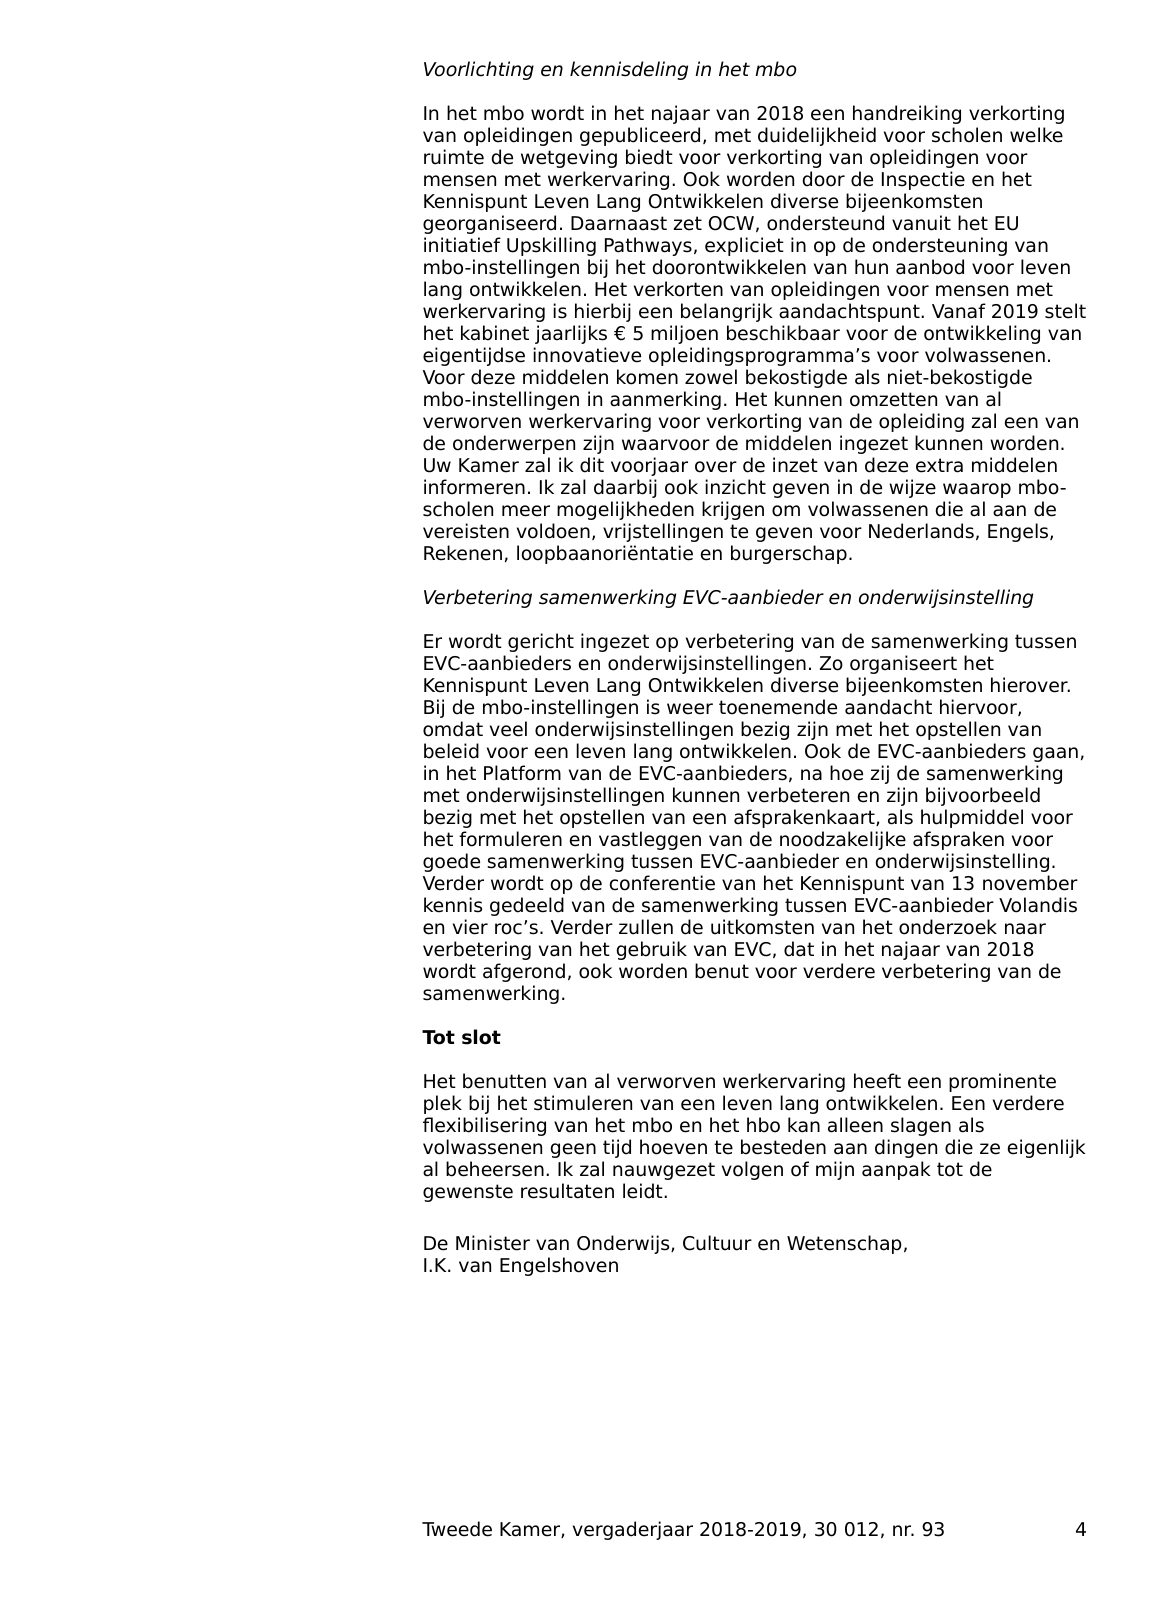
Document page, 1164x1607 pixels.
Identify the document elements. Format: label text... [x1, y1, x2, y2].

subtitle Voorlichting en kennisdeling in het mbo [422, 59, 1087, 81]
subtitle Tot slot [422, 1027, 1087, 1049]
text Er wordt gericht ingezet op verbetering van de samenwerking tussen EVC-aanbieders en onderwijsinstellingen. Zo organiseert het Kennispunt Leven Lang Ontwikkelen diverse bijeenkomsten hierover. Bij de mbo-instellingen is weer toenemende aandacht hiervoor, omdat veel onderwijsinstellingen bezig zijn met het opstellen van beleid voor een leven lang ontwikkelen. Ook de EVC-aanbieders gaan, in het Platform van de EVC-aanbieders, na hoe zij de samenwerking met onderwijsinstellingen kunnen verbeteren en zijn bijvoorbeeld bezig met het opstellen van een afsprakenkaart, als hulpmiddel voor het formuleren en vastleggen van de noodzakelijke afspraken voor goede samenwerking tussen EVC-aanbieder en onderwijsinstelling. Verder wordt op de conferentie van het Kennispunt van 13 november kennis gedeeld van de samenwerking tussen EVC-aanbieder Volandis en vier roc’s. Verder zullen de uitkomsten van het onderzoek naar verbetering van het gebruik van EVC, dat in het najaar van 2018 wordt afgerond, ook worden benut voor verdere verbetering van de samenwerking. [422, 631, 1087, 1005]
subtitle Verbetering samenwerking EVC-aanbieder en onderwijsinstelling [422, 587, 1087, 609]
text De Minister van Onderwijs, Cultuur en Wetenschap, I.K. van Engelshoven [422, 1233, 1087, 1277]
text In het mbo wordt in het najaar van 2018 een handreiking verkorting van opleidingen gepubliceerd, met duidelijkheid voor scholen welke ruimte de wetgeving biedt voor verkorting van opleidingen voor mensen met werkervaring. Ook worden door de Inspectie en het Kennispunt Leven Lang Ontwikkelen diverse bijeenkomsten georganiseerd. Daarnaast zet OCW, ondersteund vanuit het EU initiatief Upskilling Pathways, expliciet in op de ondersteuning van mbo-instellingen bij het doorontwikkelen van hun aanbod voor leven lang ontwikkelen. Het verkorten van opleidingen voor mensen met werkervaring is hierbij een belangrijk aandachtspunt. Vanaf 2019 stelt het kabinet jaarlijks € 5 miljoen beschikbaar voor de ontwikkeling van eigentijdse innovatieve opleidingsprogramma’s voor volwassenen. Voor deze middelen komen zowel bekostigde als niet-bekostigde mbo-instellingen in aanmerking. Het kunnen omzetten van al verworven werkervaring voor verkorting van de opleiding zal een van de onderwerpen zijn waarvoor de middelen ingezet kunnen worden. Uw Kamer zal ik dit voorjaar over de inzet van deze extra middelen informeren. Ik zal daarbij ook inzicht geven in de wijze waarop mbo-scholen meer mogelijkheden krijgen om volwassenen die al aan de vereisten voldoen, vrijstellingen te geven voor Nederlands, Engels, Rekenen, loopbaanoriëntatie en burgerschap. [422, 103, 1087, 565]
text Het benutten van al verworven werkervaring heeft een prominente plek bij het stimuleren van een leven lang ontwikkelen. Een verdere flexibilisering van het mbo en het hbo kan alleen slagen als volwassenen geen tijd hoeven te besteden aan dingen die ze eigenlijk al beheersen. Ik zal nauwgezet volgen of mijn aanpak tot de gewenste resultaten leidt. [422, 1071, 1087, 1203]
